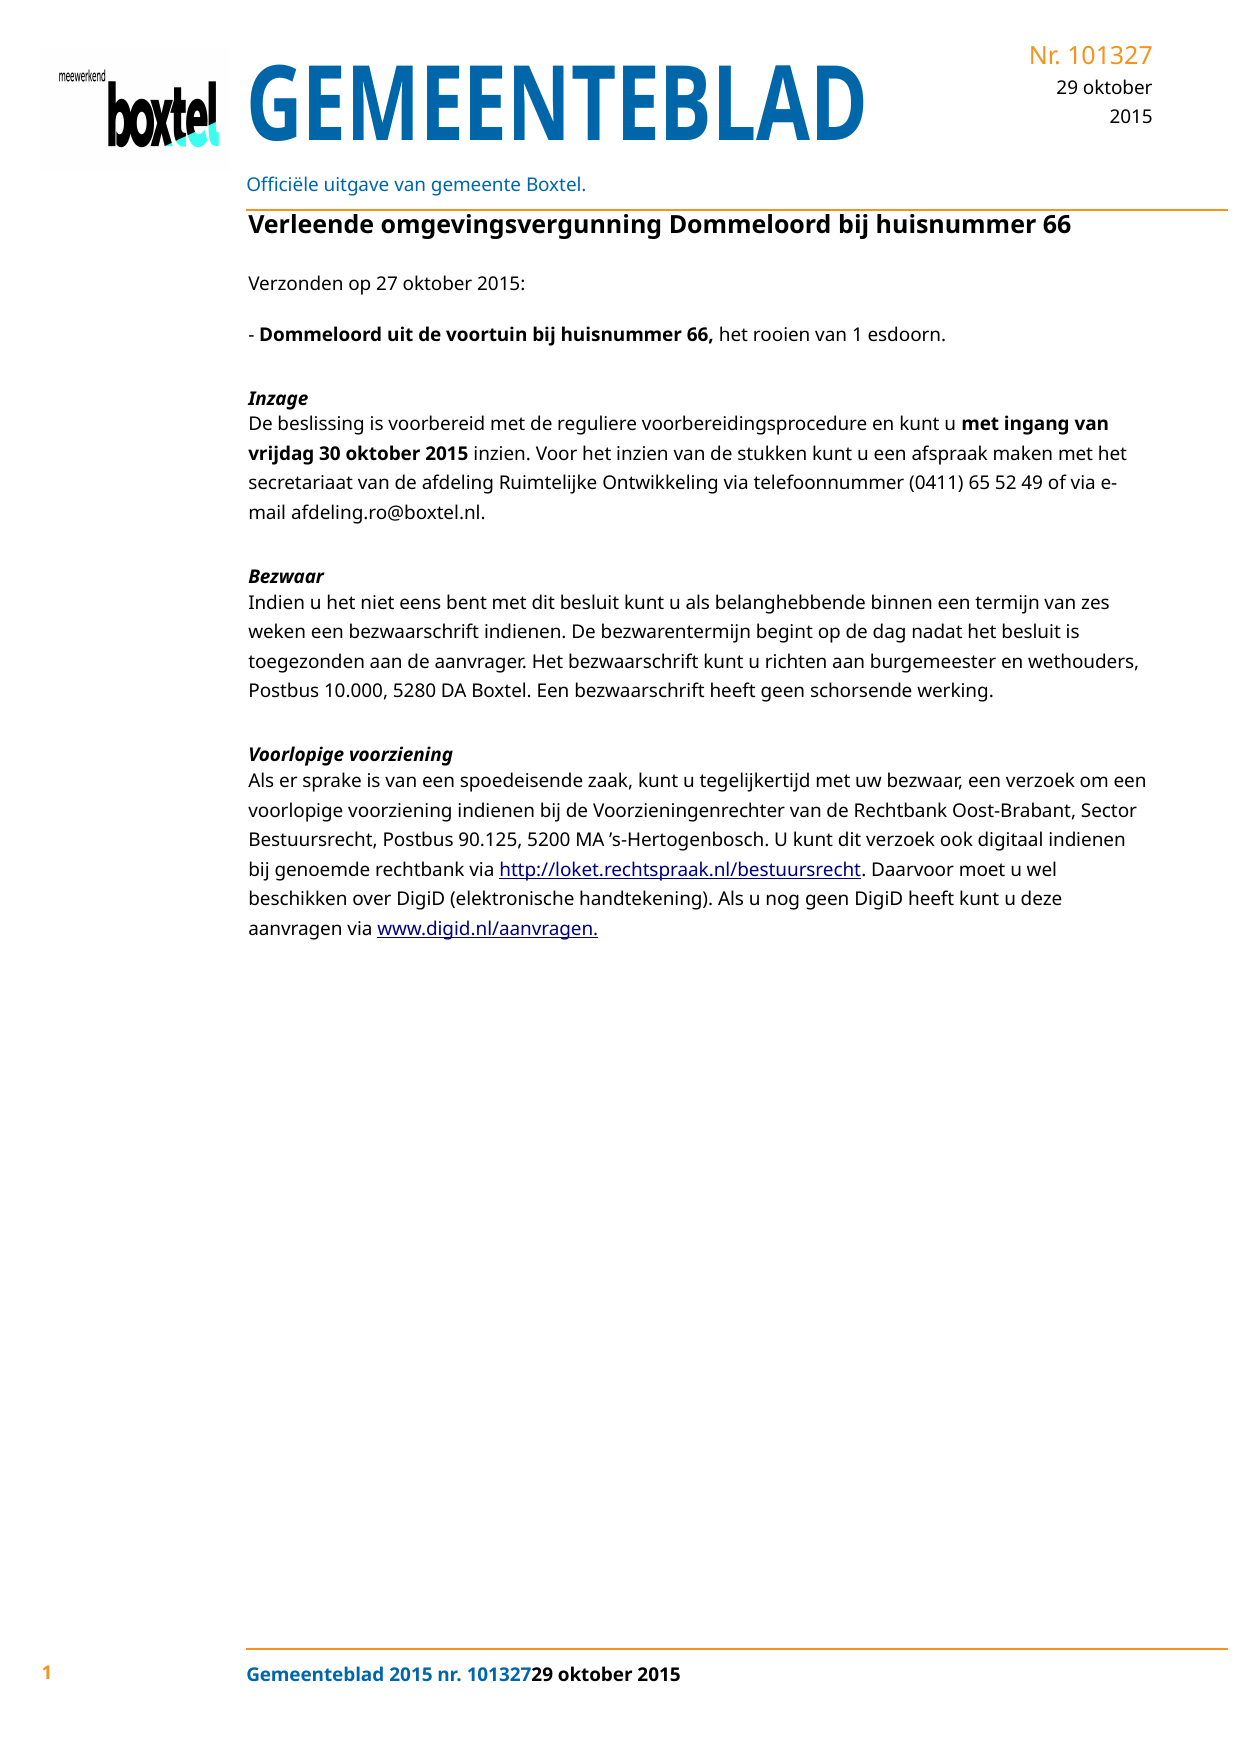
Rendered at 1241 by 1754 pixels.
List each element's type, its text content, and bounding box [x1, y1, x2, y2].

text Verleende omgevingsvergunning Dommeloord bij huisnummer 66 [248, 211, 1152, 241]
text Indien u het niet eens bent met dit besluit kunt u als belanghebbende binnen een termijn van zes weken een bezwaarschrift indienen. De bezwarentermijn begint op de dag nadat het besluit is toegezonden aan de aanvrager. Het bezwaarschrift kunt u richten aan burgemeester en wethouders, Postbus 10.000, 5280 DA Boxtel. Een bezwaarschrift heeft geen schorsende werking. [248, 589, 1152, 703]
text Voorlopige voorziening [248, 742, 1152, 767]
text Als er sprake is van een spoedeisende zaak, kunt u tegelijkertijd met uw bezwaar, een verzoek om een voorlopige voorziening indienen bij de Voorzieningenrechter van de Rechtbank Oost-Brabant, Sector Bestuursrecht, Postbus 90.125, 5200 MA ’s-Hertogenbosch. U kunt dit verzoek ook digitaal indienen bij genoemde rechtbank via http://loket.rechtspraak.nl/bestuursrecht. Daarvoor moet u wel beschikken over DigiD (elektronische handtekening). Als u nog geen DigiD heeft kunt u deze aanvragen via www.digid.nl/aanvragen. [248, 767, 1152, 941]
text Inzage [248, 385, 1152, 410]
text Verzonden op 27 oktober 2015: [248, 270, 1152, 296]
text - Dommeloord uit de voortuin bij huisnummer 66, het rooien van 1 esdoorn. [248, 321, 1152, 346]
text De beslissing is voorbereid met de reguliere voorbereidingsprocedure en kunt u met ingang van vrijdag 30 oktober 2015 inzien. Voor het inzien van de stukken kunt u een afspraak maken met het secretariaat van de afdeling Ruimtelijke Ontwikkeling via telefoonnummer (0411) 65 52 49 of via e-mail afdeling.ro@boxtel.nl. [248, 410, 1152, 525]
text Bezwaar [248, 563, 1152, 589]
picture [41, 47, 231, 172]
